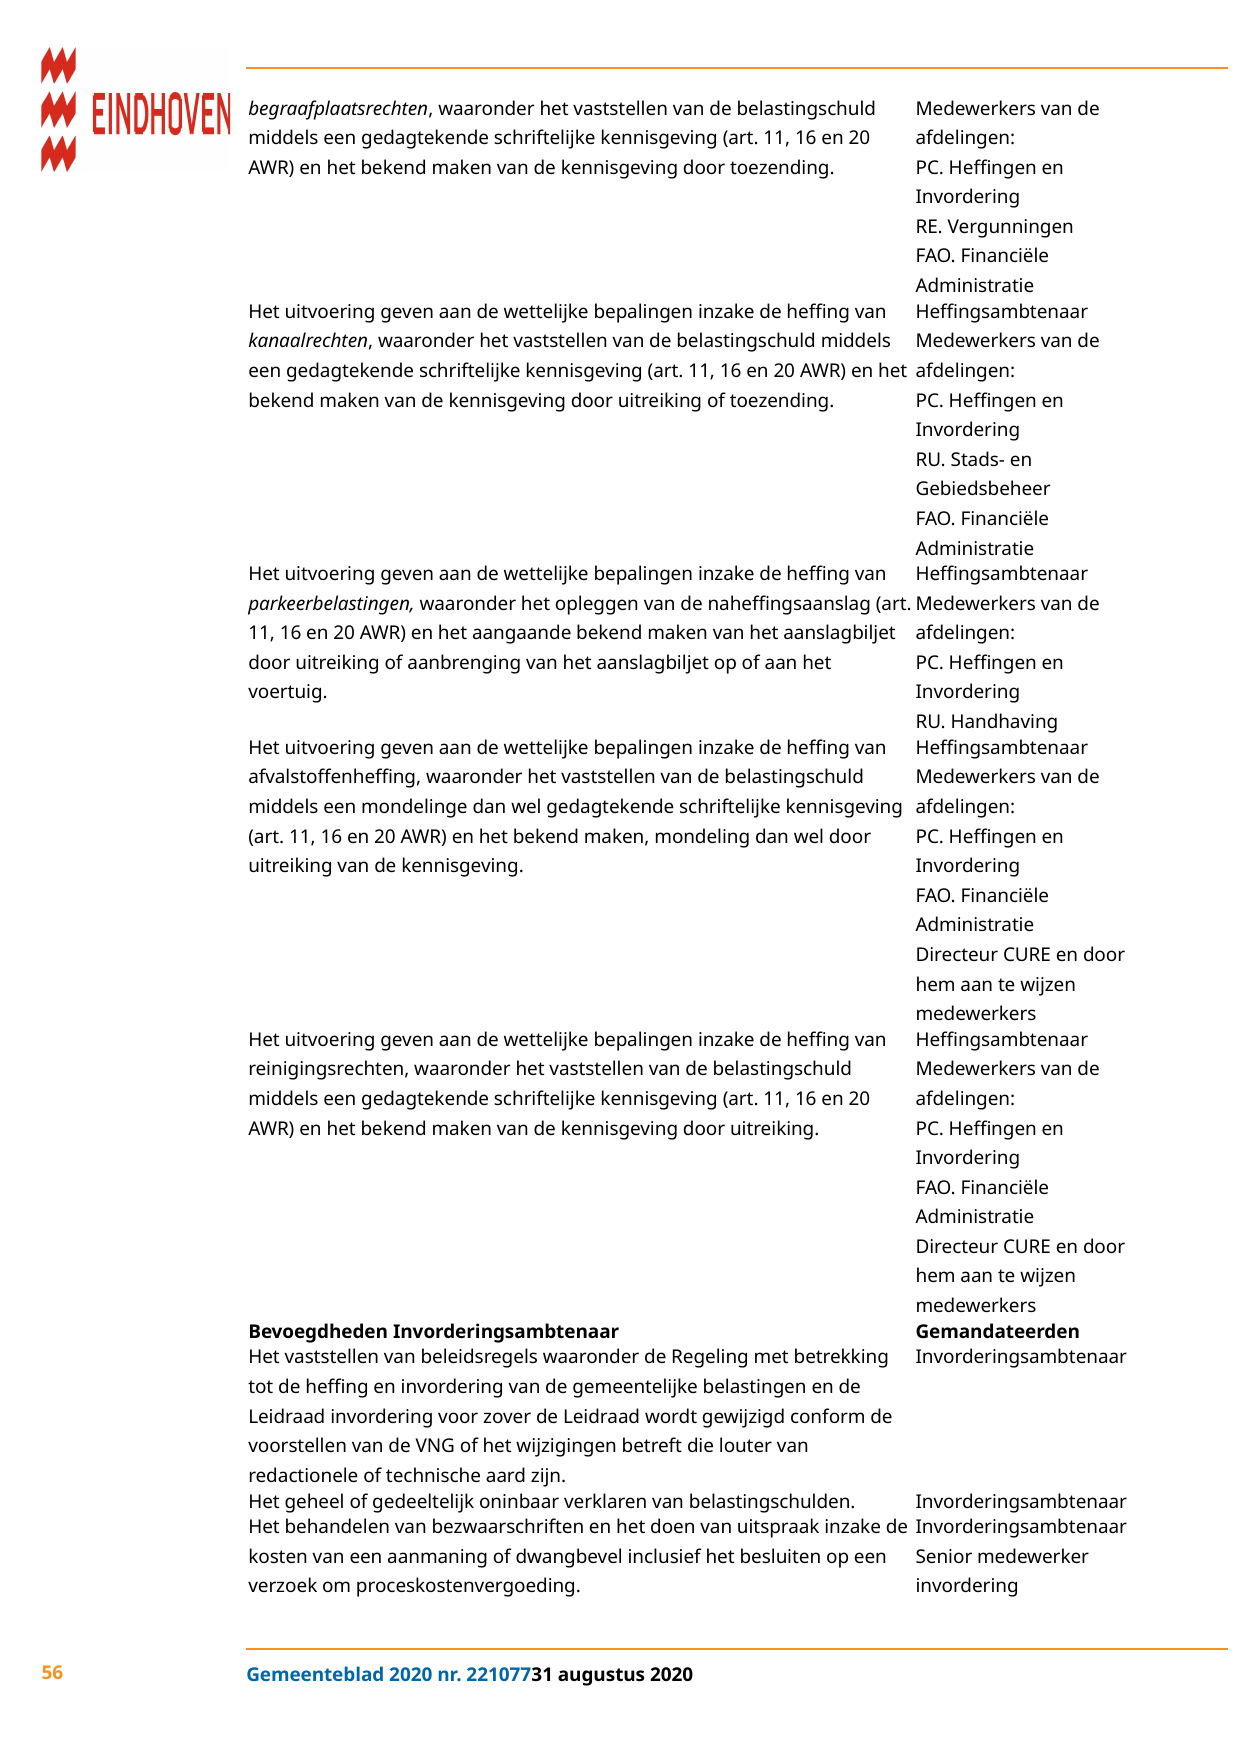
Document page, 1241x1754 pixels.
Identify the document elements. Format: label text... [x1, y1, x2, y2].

table_cell Heffingsambtenaar Medewerkers van de afdelingen: PC. Heffingen en Invordering RU. Handhaving [915, 560, 1152, 734]
table_cell Het uitvoering geven aan de wettelijke bepalingen inzake de heffing van afvalstoffenheffing, waaronder het vaststellen van de belastingschuld middels een mondelinge dan wel gedagtekende schriftelijke kennisgeving (art. 11, 16 en 20 AWR) en het bekend maken, mondeling dan wel door uitreiking van de kennisgeving. [248, 734, 915, 1026]
table_cell Heffingsambtenaar Medewerkers van de afdelingen: PC. Heffingen en Invordering RU. Stads- en Gebiedsbeheer FAO. Financiële Administratie [915, 298, 1152, 560]
table_cell Bevoegdheden Invorderingsambtenaar [248, 1318, 915, 1344]
table_cell Heffingsambtenaar Medewerkers van de afdelingen: PC. Heffingen en Invordering FAO. Financiële Administratie Directeur CURE en door hem aan te wijzen medewerkers [915, 1026, 1152, 1318]
table_cell Het uitvoering geven aan de wettelijke bepalingen inzake de heffing van parkeerbelastingen, waaronder het opleggen van de naheffingsaanslag (art. 11, 16 en 20 AWR) en het aangaande bekend maken van het aanslagbiljet door uitreiking of aanbrenging van het aanslagbiljet op of aan het voertuig. [248, 560, 915, 734]
table_cell Invorderingsambtenaar [915, 1344, 1152, 1488]
table_cell begraafplaatsrechten, waaronder het vaststellen van de belastingschuld middels een gedagtekende schriftelijke kennisgeving (art. 11, 16 en 20 AWR) en het bekend maken van de kennisgeving door toezending. [248, 95, 915, 298]
table_cell Gemandateerden [915, 1318, 1152, 1344]
table_cell Het behandelen van bezwaarschriften en het doen van uitspraak inzake de kosten van een aanmaning of dwangbevel inclusief het besluiten op een verzoek om proceskostenvergoeding. [248, 1514, 915, 1598]
table_cell Heffingsambtenaar Medewerkers van de afdelingen: PC. Heffingen en Invordering FAO. Financiële Administratie Directeur CURE en door hem aan te wijzen medewerkers [915, 734, 1152, 1026]
table_cell Het geheel of gedeeltelijk oninbaar verklaren van belastingschulden. [248, 1488, 915, 1513]
picture [41, 47, 231, 172]
table_cell Het uitvoering geven aan de wettelijke bepalingen inzake de heffing van kanaalrechten, waaronder het vaststellen van de belastingschuld middels een gedagtekende schriftelijke kennisgeving (art. 11, 16 en 20 AWR) en het bekend maken van de kennisgeving door uitreiking of toezending. [248, 298, 915, 560]
table_cell Het vaststellen van beleidsregels waaronder de Regeling met betrekking tot de heffing en invordering van de gemeentelijke belastingen en de Leidraad invordering voor zover de Leidraad wordt gewijzigd conform de voorstellen van de VNG of het wijzigingen betreft die louter van redactionele of technische aard zijn. [248, 1344, 915, 1488]
table_cell Invorderingsambtenaar Senior medewerker invordering [915, 1514, 1152, 1598]
table_cell Invorderingsambtenaar [915, 1488, 1152, 1513]
table_cell Het uitvoering geven aan de wettelijke bepalingen inzake de heffing van reinigingsrechten, waaronder het vaststellen van de belastingschuld middels een gedagtekende schriftelijke kennisgeving (art. 11, 16 en 20 AWR) en het bekend maken van de kennisgeving door uitreiking. [248, 1026, 915, 1318]
table_cell Medewerkers van de afdelingen: PC. Heffingen en Invordering RE. Vergunningen FAO. Financiële Administratie [915, 95, 1152, 298]
